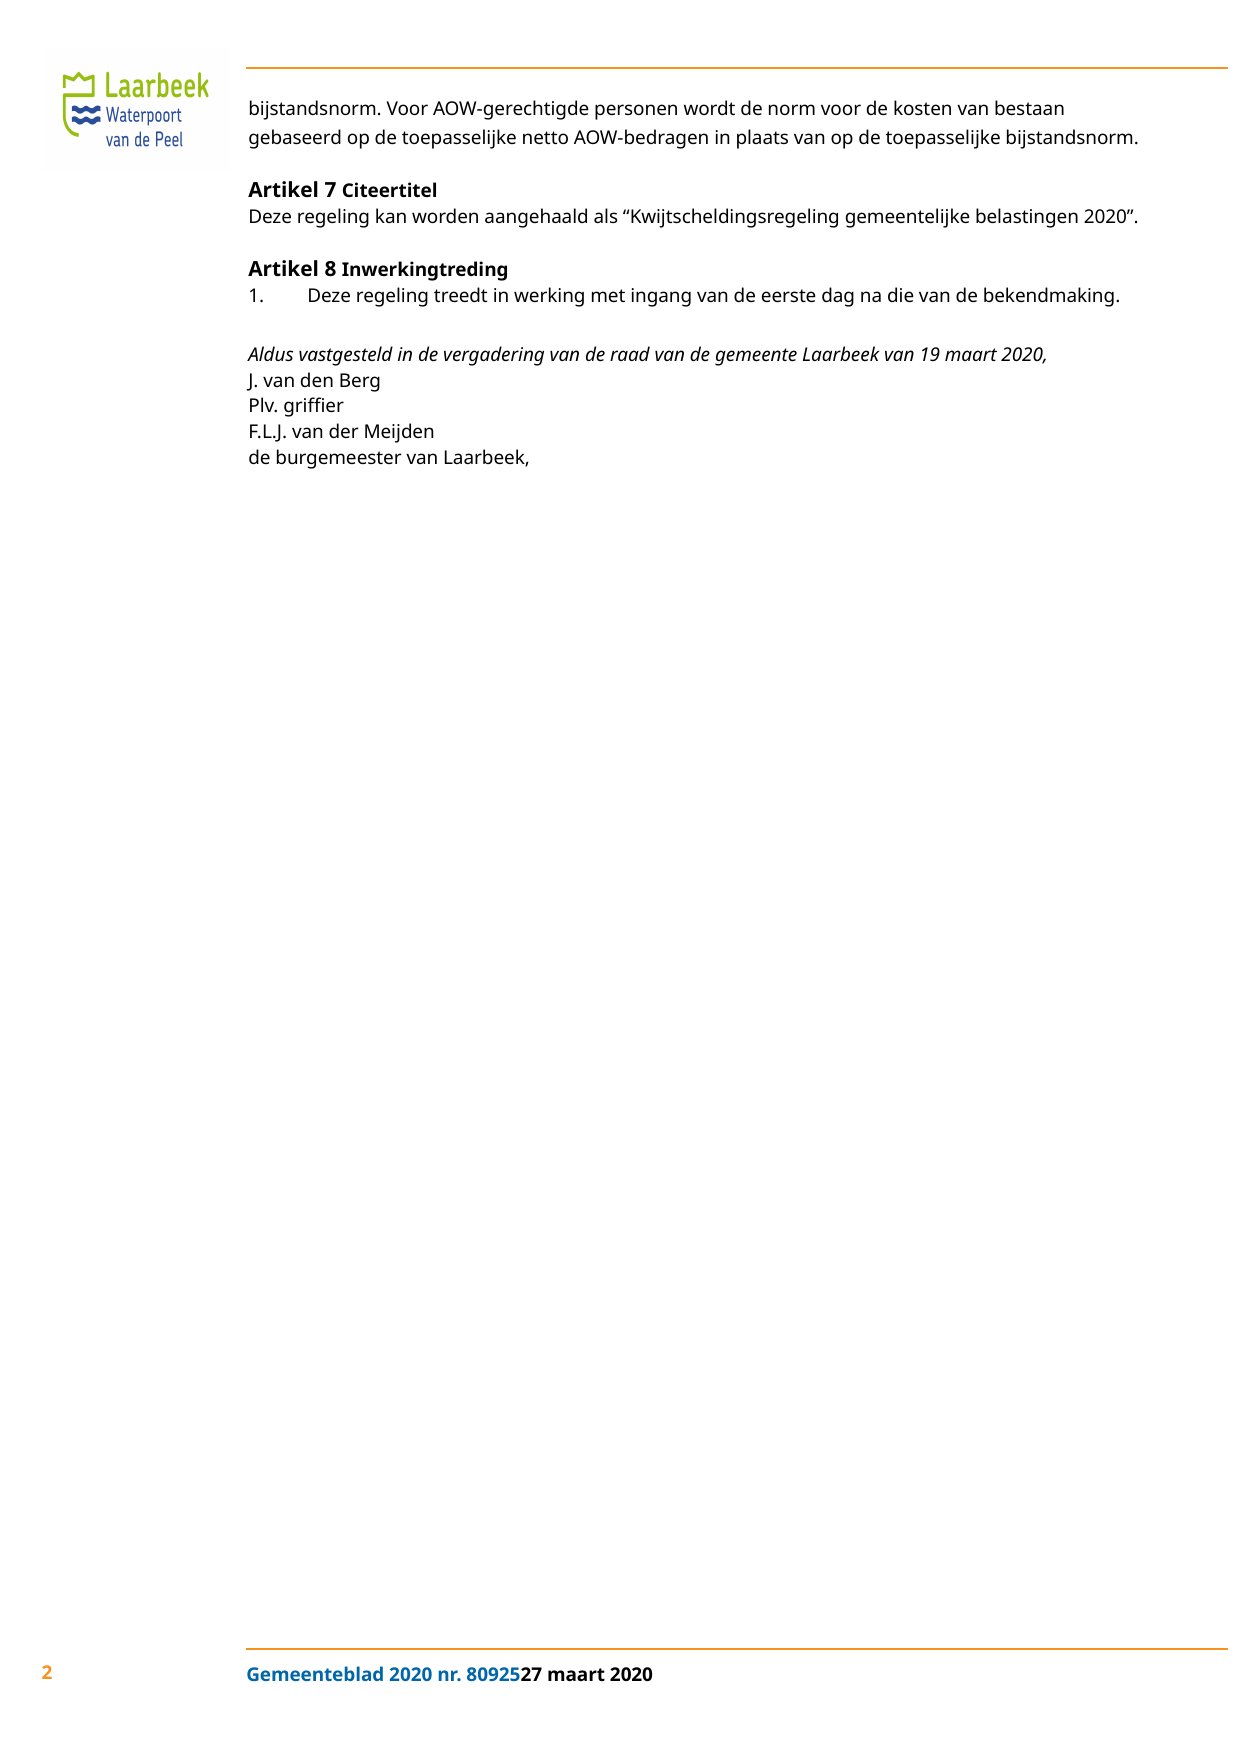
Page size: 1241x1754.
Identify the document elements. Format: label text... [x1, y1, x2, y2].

text Artikel 8 Inwerkingtreding [248, 254, 1152, 282]
text de burgemeester van Laarbeek, [248, 444, 1152, 470]
text Deze regeling kan worden aangehaald als “Kwijtscheldingsregeling gemeentelijke belastingen 2020”. [248, 203, 1152, 229]
text Plv. griffier [248, 393, 1152, 418]
text Artikel 7 Citeertitel [248, 175, 1152, 203]
text bijstandsnorm. Voor AOW-gerechtigde personen wordt de norm voor de kosten van bestaan gebaseerd op de toepasselijke netto AOW-bedragen in plaats van op de toepasselijke bijstandsnorm. [248, 95, 1152, 150]
text J. van den Berg [248, 367, 1152, 393]
text Aldus vastgesteld in de vergadering van de raad van de gemeente Laarbeek van 19 maart 2020, [248, 341, 1152, 367]
picture [41, 47, 231, 172]
list Deze regeling treedt in werking met ingang van de eerste dag na die van de bekendmaking. [248, 282, 1152, 308]
text F.L.J. van der Meijden [248, 418, 1152, 444]
